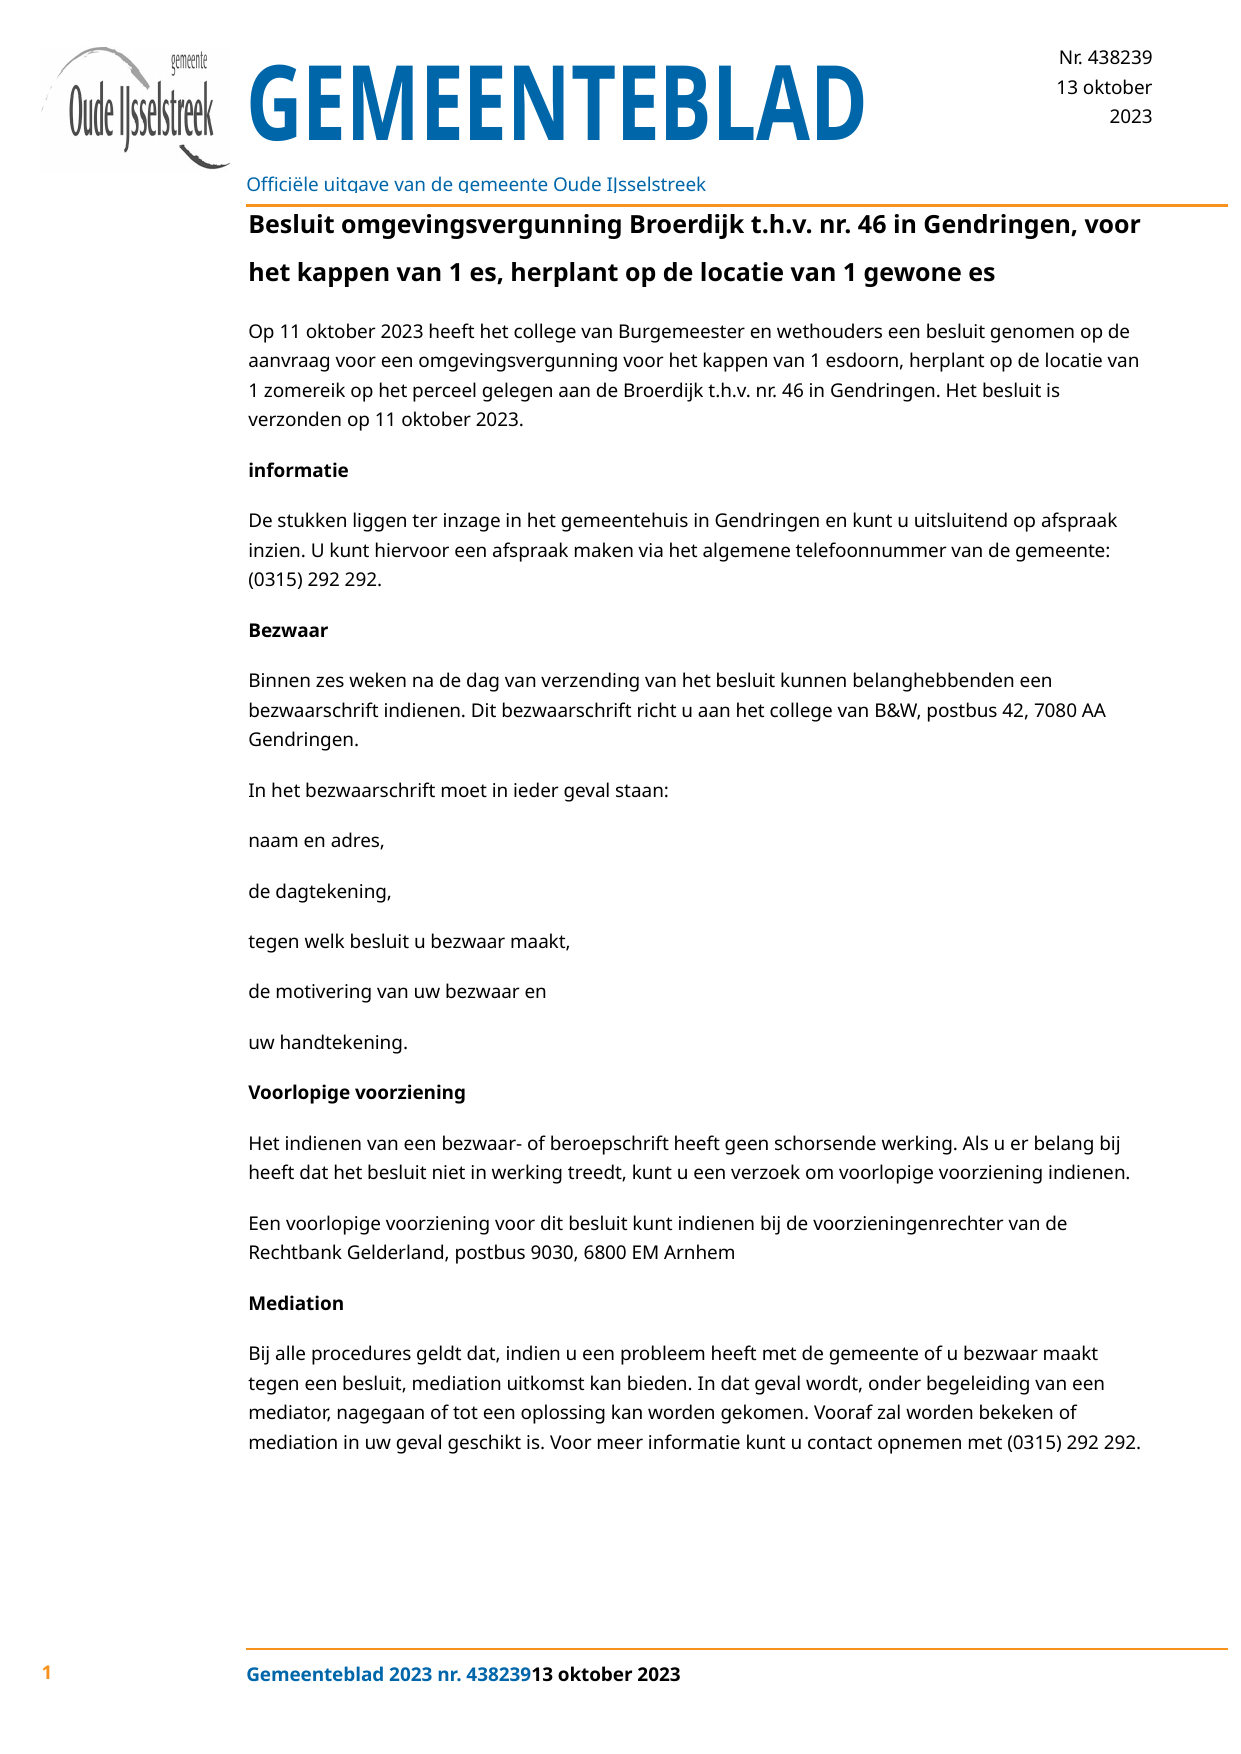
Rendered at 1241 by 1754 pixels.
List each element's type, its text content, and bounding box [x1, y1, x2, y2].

text De stukken liggen ter inzage in het gemeentehuis in Gendringen en kunt u uitsluitend op afspraak inzien. U kunt hiervoor een afspraak maken via het algemene telefoonnummer van de gemeente: (0315) 292 292. [248, 507, 1152, 592]
text naam en adres, [248, 827, 1152, 853]
text Voorlopige voorziening [248, 1079, 1152, 1105]
text uw handtekening. [248, 1029, 1152, 1055]
text de dagtekening, [248, 878, 1152, 904]
text informatie [248, 457, 1152, 483]
picture [41, 47, 231, 172]
text Bij alle procedures geldt dat, indien u een probleem heeft met de gemeente of u bezwaar maakt tegen een besluit, mediation uitkomst kan bieden. In dat geval wordt, onder begeleiding van een mediator, nagegaan of tot een oplossing kan worden gekomen. Vooraf zal worden bekeken of mediation in uw geval geschikt is. Voor meer informatie kunt u contact opnemen met (0315) 292 292. [248, 1340, 1152, 1455]
text Besluit omgevingsvergunning Broerdijk t.h.v. nr. 46 in Gendringen, voor het kappen van 1 es, herplant op de locatie van 1 gewone es [248, 207, 1152, 288]
text Het indienen van een bezwaar- of beroepschrift heeft geen schorsende werking. Als u er belang bij heeft dat het besluit niet in werking treedt, kunt u een verzoek om voorlopige voorziening indienen. [248, 1130, 1152, 1185]
text tegen welk besluit u bezwaar maakt, [248, 928, 1152, 954]
text Een voorlopige voorziening voor dit besluit kunt indienen bij de voorzieningenrechter van de Rechtbank Gelderland, postbus 9030, 6800 EM Arnhem [248, 1210, 1152, 1265]
text In het bezwaarschrift moet in ieder geval staan: [248, 777, 1152, 803]
text Mediation [248, 1290, 1152, 1316]
text de motivering van uw bezwaar en [248, 979, 1152, 1004]
text Binnen zes weken na de dag van verzending van het besluit kunnen belanghebbenden een bezwaarschrift indienen. Dit bezwaarschrift richt u aan het college van B&W, postbus 42, 7080 AA Gendringen. [248, 667, 1152, 752]
text Bezwaar [248, 617, 1152, 643]
text Op 11 oktober 2023 heeft het college van Burgemeester en wethouders een besluit genomen op de aanvraag voor een omgevingsvergunning voor het kappen van 1 esdoorn, herplant op de locatie van 1 zomereik op het perceel gelegen aan de Broerdijk t.h.v. nr. 46 in Gendringen. Het besluit is verzonden op 11 oktober 2023. [248, 318, 1152, 432]
